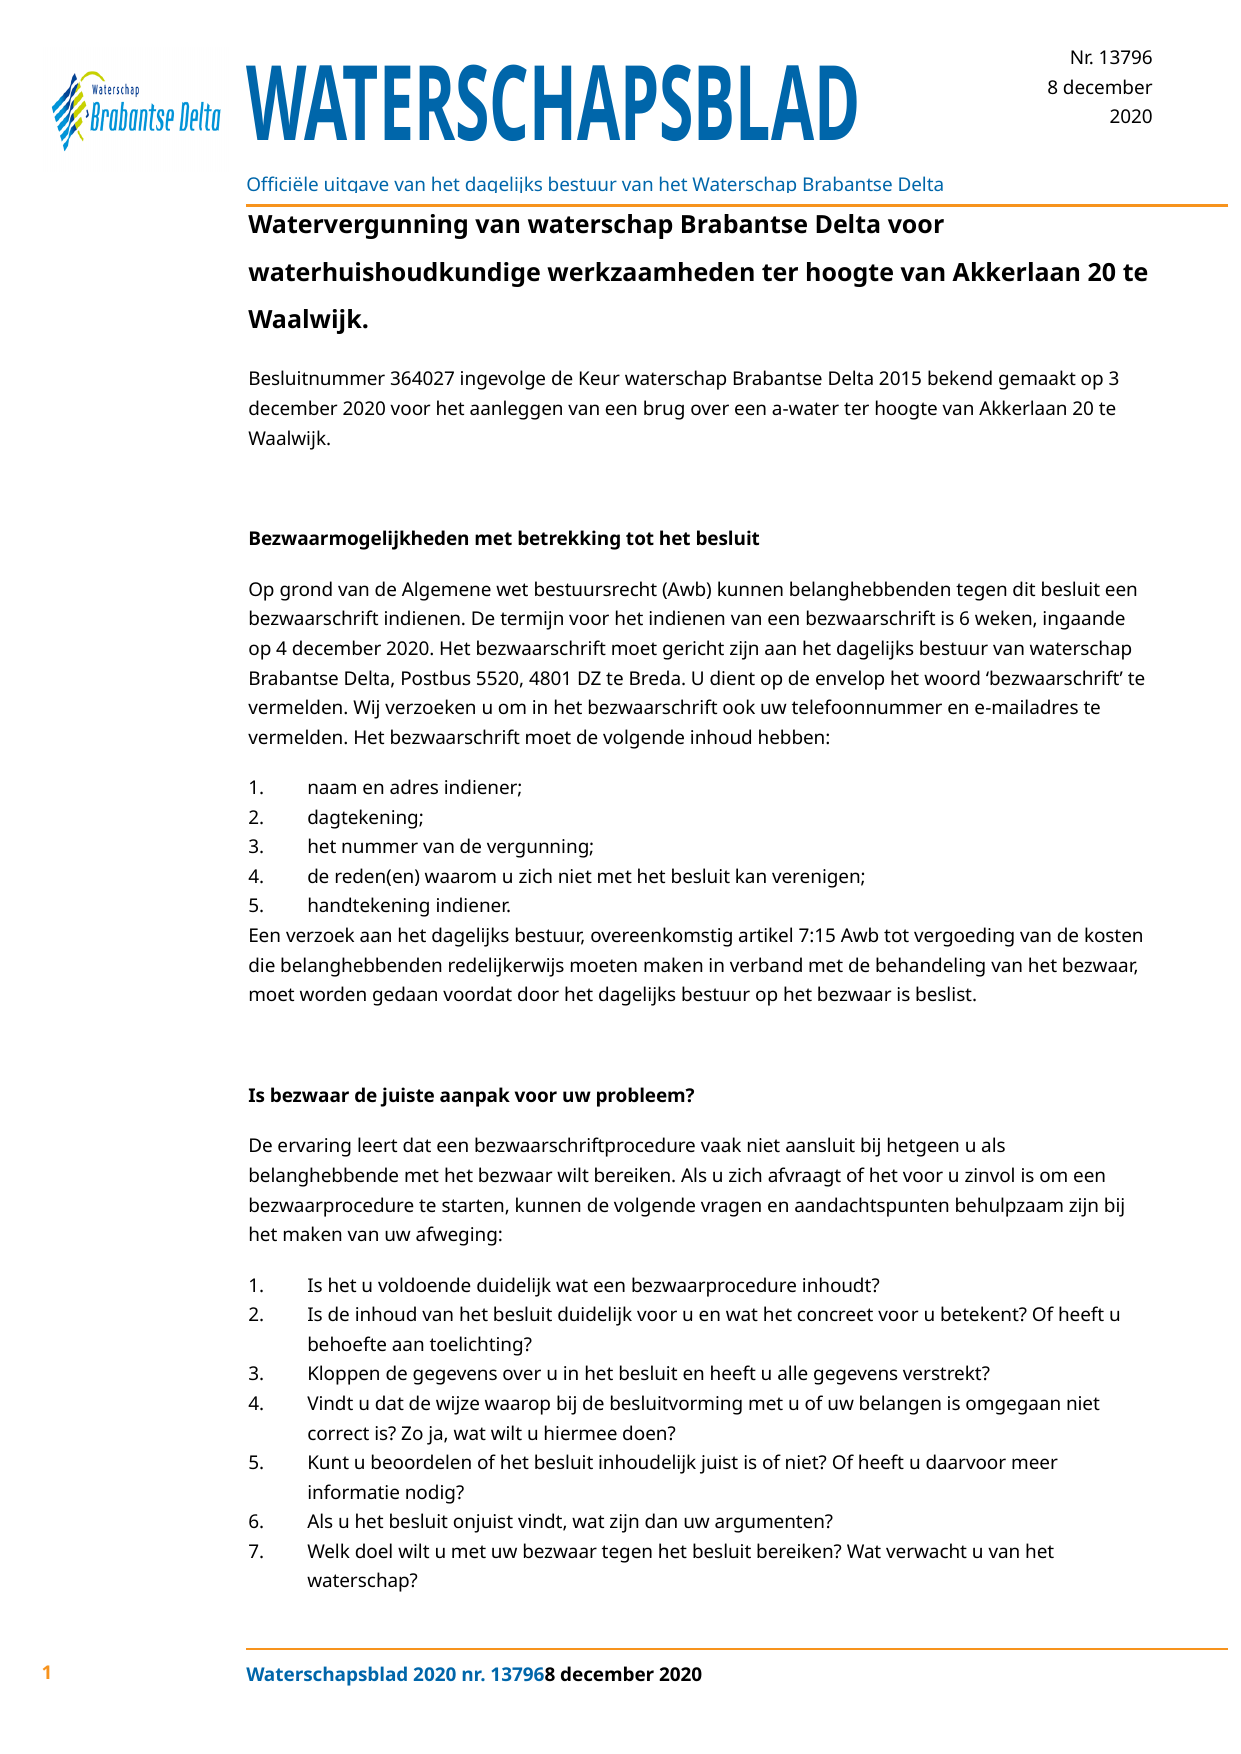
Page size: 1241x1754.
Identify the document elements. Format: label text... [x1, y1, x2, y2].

text De ervaring leert dat een bezwaarschriftprocedure vaak niet aansluit bij hetgeen u als belanghebbende met het bezwaar wilt bereiken. Als u zich afvraagt of het voor u zinvol is om een bezwaarprocedure te starten, kunnen de volgende vragen en aandachtspunten behulpzaam zijn bij het maken van uw afweging: [248, 1133, 1152, 1247]
list Als u het besluit onjuist vindt, wat zijn dan uw argumenten? [248, 1508, 1152, 1534]
text Een verzoek aan het dagelijks bestuur, overeenkomstig artikel 7:15 Awb tot vergoeding van de kosten die belanghebbenden redelijkerwijs moeten maken in verband met de behandeling van het bezwaar, moet worden gedaan voordat door het dagelijks bestuur op het bezwaar is beslist. [248, 922, 1152, 1007]
text Besluitnummer 364027 ingevolge de Keur waterschap Brabantse Delta 2015 bekend gemaakt op 3 december 2020 voor het aanleggen van een brug over een a-water ter hoogte van Akkerlaan 20 te Waalwijk. [248, 366, 1152, 450]
list Is de inhoud van het besluit duidelijk voor u en wat het concreet voor u betekent? Of heeft u behoefte aan toelichting? [248, 1301, 1152, 1357]
text Op grond van de Algemene wet bestuursrecht (Awb) kunnen belanghebbenden tegen dit besluit een bezwaarschrift indienen. De termijn voor het indienen van een bezwaarschrift is 6 weken, ingaande op 4 december 2020. Het bezwaarschrift moet gericht zijn aan het dagelijks bestuur van waterschap Brabantse Delta, Postbus 5520, 4801 DZ te Breda. U dient op de envelop het woord ‘bezwaarschrift’ te vermelden. Wij verzoeken u om in het bezwaarschrift ook uw telefoonnummer en e‑mailadres te vermelden. Het bezwaarschrift moet de volgende inhoud hebben: [248, 576, 1152, 749]
list de reden(en) waarom u zich niet met het besluit kan verenigen; [248, 863, 1152, 889]
list dagtekening; [248, 804, 1152, 829]
text Watervergunning van waterschap Brabantse Delta voor waterhuishoudkundige werkzaamheden ter hoogte van Akkerlaan 20 te Waalwijk. [248, 207, 1152, 336]
list Vindt u dat de wijze waarop bij de besluitvorming met u of uw belangen is omgegaan niet correct is? Zo ja, wat wilt u hiermee doen? [248, 1390, 1152, 1445]
list het nummer van de vergunning; [248, 833, 1152, 859]
list Kunt u beoordelen of het besluit inhoudelijk juist is of niet? Of heeft u daarvoor meer informatie nodig? [248, 1449, 1152, 1504]
list Welk doel wilt u met uw bezwaar tegen het besluit bereiken? Wat verwacht u van het waterschap? [248, 1538, 1152, 1593]
list Is het u voldoende duidelijk wat een bezwaarprocedure inhoudt? [248, 1272, 1152, 1297]
list naam en adres indiener; [248, 774, 1152, 800]
text Bezwaarmogelijkheden met betrekking tot het besluit [248, 526, 1152, 551]
list Kloppen de gegevens over u in het besluit en heeft u alle gegevens verstrekt? [248, 1361, 1152, 1386]
picture [41, 47, 231, 172]
list handtekening indiener. [248, 893, 1152, 918]
text Is bezwaar de juiste aanpak voor uw probleem? [248, 1082, 1152, 1108]
